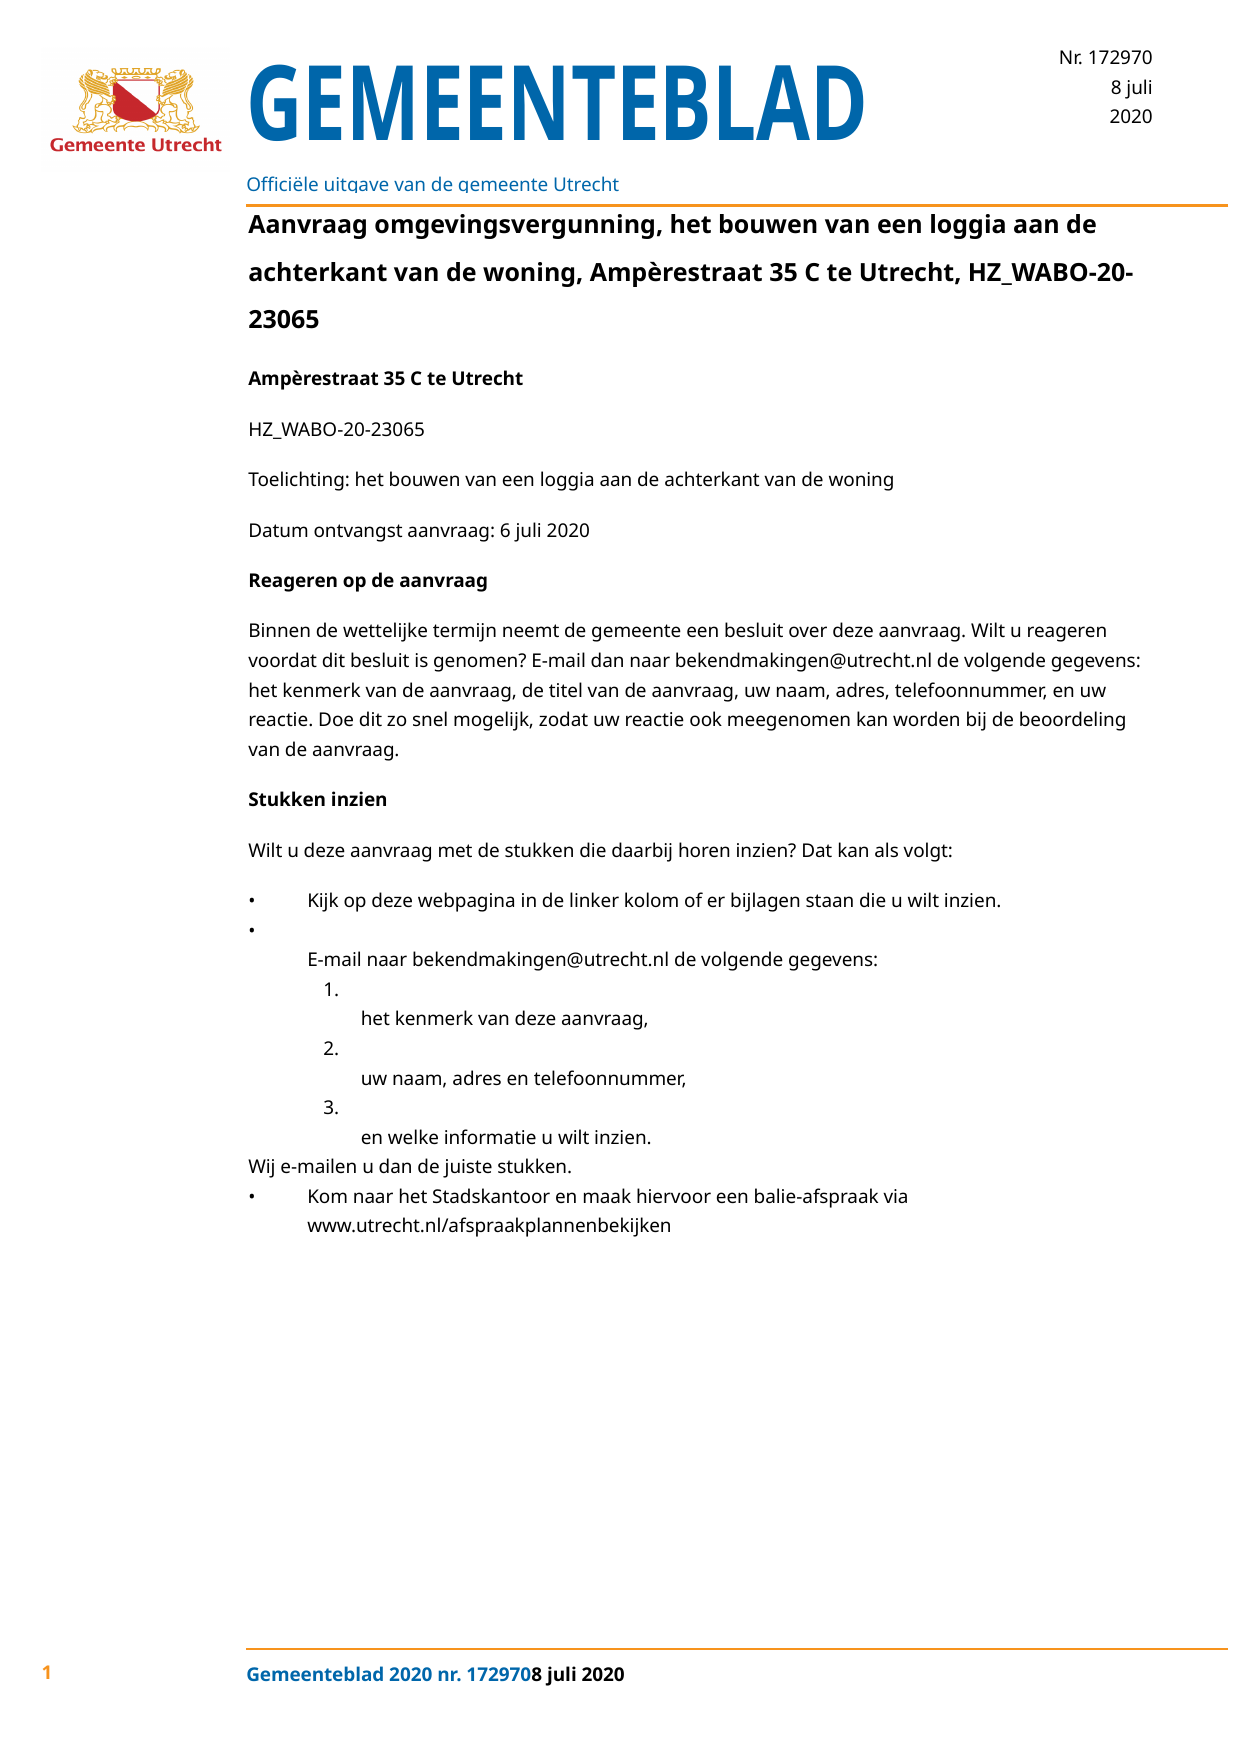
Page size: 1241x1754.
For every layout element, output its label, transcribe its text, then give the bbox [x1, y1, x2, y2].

picture [41, 47, 231, 172]
list Kom naar het Stadskantoor en maak hiervoor een balie-afspraak via www.utrecht.nl/afspraakplannenbekijken [248, 1183, 1152, 1238]
list uw naam, adres en telefoonnummer, [323, 1065, 1152, 1090]
text HZ_WABO-20-23065 [248, 416, 1152, 442]
text Datum ontvangst aanvraag: 6 juli 2020 [248, 517, 1152, 542]
text Wij e-mailen u dan de juiste stukken. [248, 1153, 1152, 1179]
text Binnen de wettelijke termijn neemt de gemeente een besluit over deze aanvraag. Wilt u reageren voordat dit besluit is genomen? E-mail dan naar bekendmakingen@utrecht.nl de volgende gegevens: het kenmerk van de aanvraag, de titel van de aanvraag, uw naam, adres, telefoonnummer, en uw reactie. Doe dit zo snel mogelijk, zodat uw reactie ook meegenomen kan worden bij de beoordeling van de aanvraag. [248, 618, 1152, 762]
text Aanvraag omgevingsvergunning, het bouwen van een loggia aan de achterkant van de woning, Ampèrestraat 35 C te Utrecht, HZ_WABO-20-23065 [248, 207, 1152, 336]
text Toelichting: het bouwen van een loggia aan de achterkant van de woning [248, 466, 1152, 492]
list het kenmerk van deze aanvraag, [323, 1006, 1152, 1031]
text Ampèrestraat 35 C te Utrecht [248, 366, 1152, 391]
list en welke informatie u wilt inzien. [323, 1124, 1152, 1149]
text Reageren op de aanvraag [248, 567, 1152, 593]
text Stukken inzien [248, 786, 1152, 812]
text Wilt u deze aanvraag met de stukken die daarbij horen inzien? Dat kan als volgt: [248, 837, 1152, 862]
list Kijk op deze webpagina in de linker kolom of er bijlagen staan die u wilt inzien. [248, 887, 1152, 913]
list E-mail naar bekendmakingen@utrecht.nl de volgende gegevens: [248, 946, 1152, 972]
